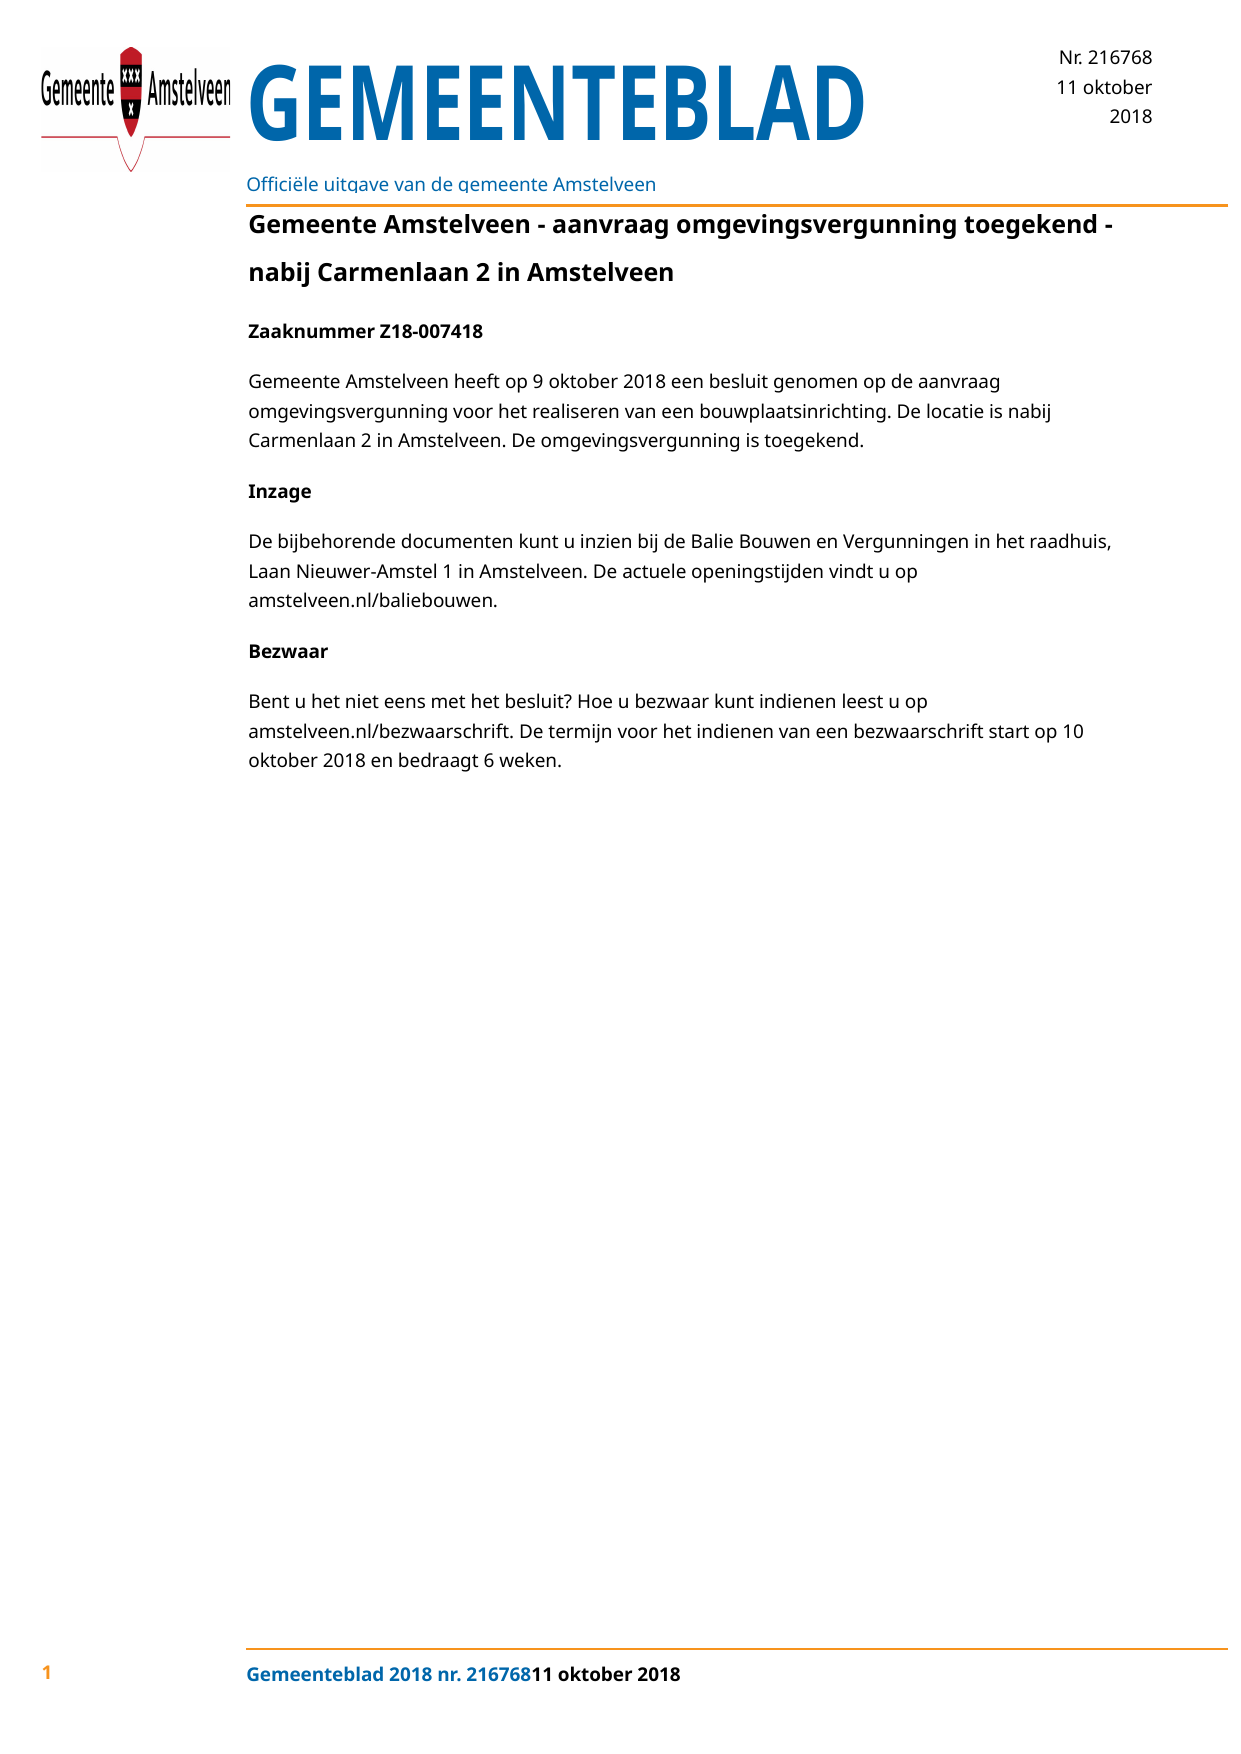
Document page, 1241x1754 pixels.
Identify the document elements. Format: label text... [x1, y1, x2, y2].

text Zaaknummer Z18-007418 [248, 318, 1152, 344]
picture [41, 47, 231, 172]
text Bent u het niet eens met het besluit? Hoe u bezwaar kunt indienen leest u op amstelveen.nl/bezwaarschrift. De termijn voor het indienen van een bezwaarschrift start op 10 oktober 2018 en bedraagt 6 weken. [248, 688, 1152, 773]
text Bezwaar [248, 638, 1152, 664]
text Gemeente Amstelveen - aanvraag omgevingsvergunning toegekend - nabij Carmenlaan 2 in Amstelveen [248, 207, 1152, 288]
text Gemeente Amstelveen heeft op 9 oktober 2018 een besluit genomen op de aanvraag omgevingsvergunning voor het realiseren van een bouwplaatsinrichting. De locatie is nabij Carmenlaan 2 in Amstelveen. De omgevingsvergunning is toegekend. [248, 368, 1152, 453]
text Inzage [248, 478, 1152, 504]
text De bijbehorende documenten kunt u inzien bij de Balie Bouwen en Vergunningen in het raadhuis, Laan Nieuwer-Amstel 1 in Amstelveen. De actuele openingstijden vindt u op amstelveen.nl/baliebouwen. [248, 528, 1152, 613]
